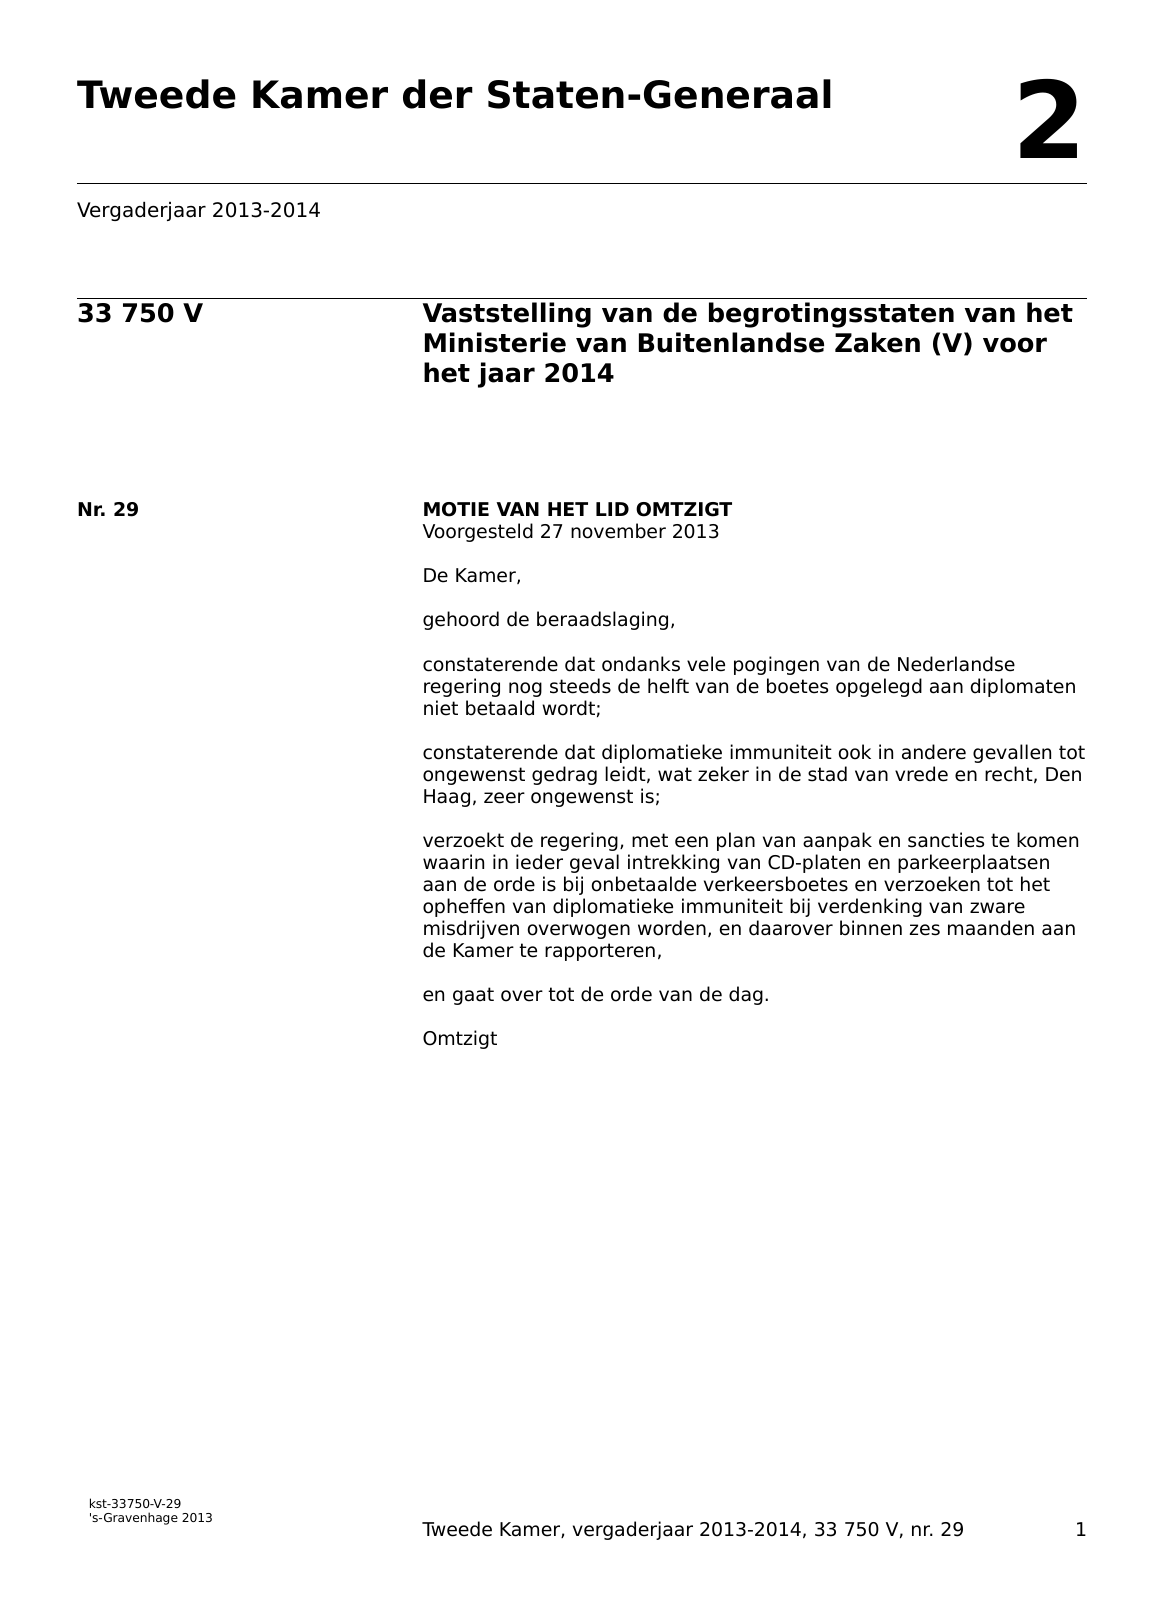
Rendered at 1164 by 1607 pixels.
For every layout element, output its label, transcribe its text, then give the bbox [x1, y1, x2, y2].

text verzoekt de regering, met een plan van aanpak en sancties te komen waarin in ieder geval intrekking van CD-platen en parkeerplaatsen aan de orde is bij onbetaalde verkeersboetes en verzoeken tot het opheffen van diplomatieke immuniteit bij verdenking van zware misdrijven overwogen worden, en daarover binnen zes maanden aan de Kamer te rapporteren, [422, 830, 1087, 962]
text 's-Gravenhage 2013 [88, 1511, 323, 1525]
table_header Tweede Kamer der Staten-Generaal [77, 59, 886, 183]
subtitle Nr. 29 MOTIE VAN HET LID OMTZIGT [77, 499, 1087, 521]
text kst-33750-V-29 [88, 1497, 323, 1511]
text gehoord de beraadslaging, [422, 609, 1087, 631]
text constaterende dat diplomatieke immuniteit ook in andere gevallen tot ongewenst gedrag leidt, wat zeker in de stad van vrede en recht, Den Haag, zeer ongewenst is; [422, 742, 1087, 808]
text Omtzigt [422, 1028, 1087, 1050]
subtitle 33 750 V Vaststelling van de begrotingsstaten van het Ministerie van Buitenlandse Zaken (V) voor het jaar 2014 [77, 299, 1087, 388]
text en gaat over tot de orde van de dag. [422, 984, 1087, 1006]
table_header 2 [886, 59, 1087, 183]
text Voorgesteld 27 november 2013 [422, 521, 1087, 543]
text constaterende dat ondanks vele pogingen van de Nederlandse regering nog steeds de helft van de boetes opgelegd aan diplomaten niet betaald wordt; [422, 653, 1087, 719]
text De Kamer, [422, 565, 1087, 587]
table_cell Vergaderjaar 2013-2014 [77, 184, 1087, 298]
